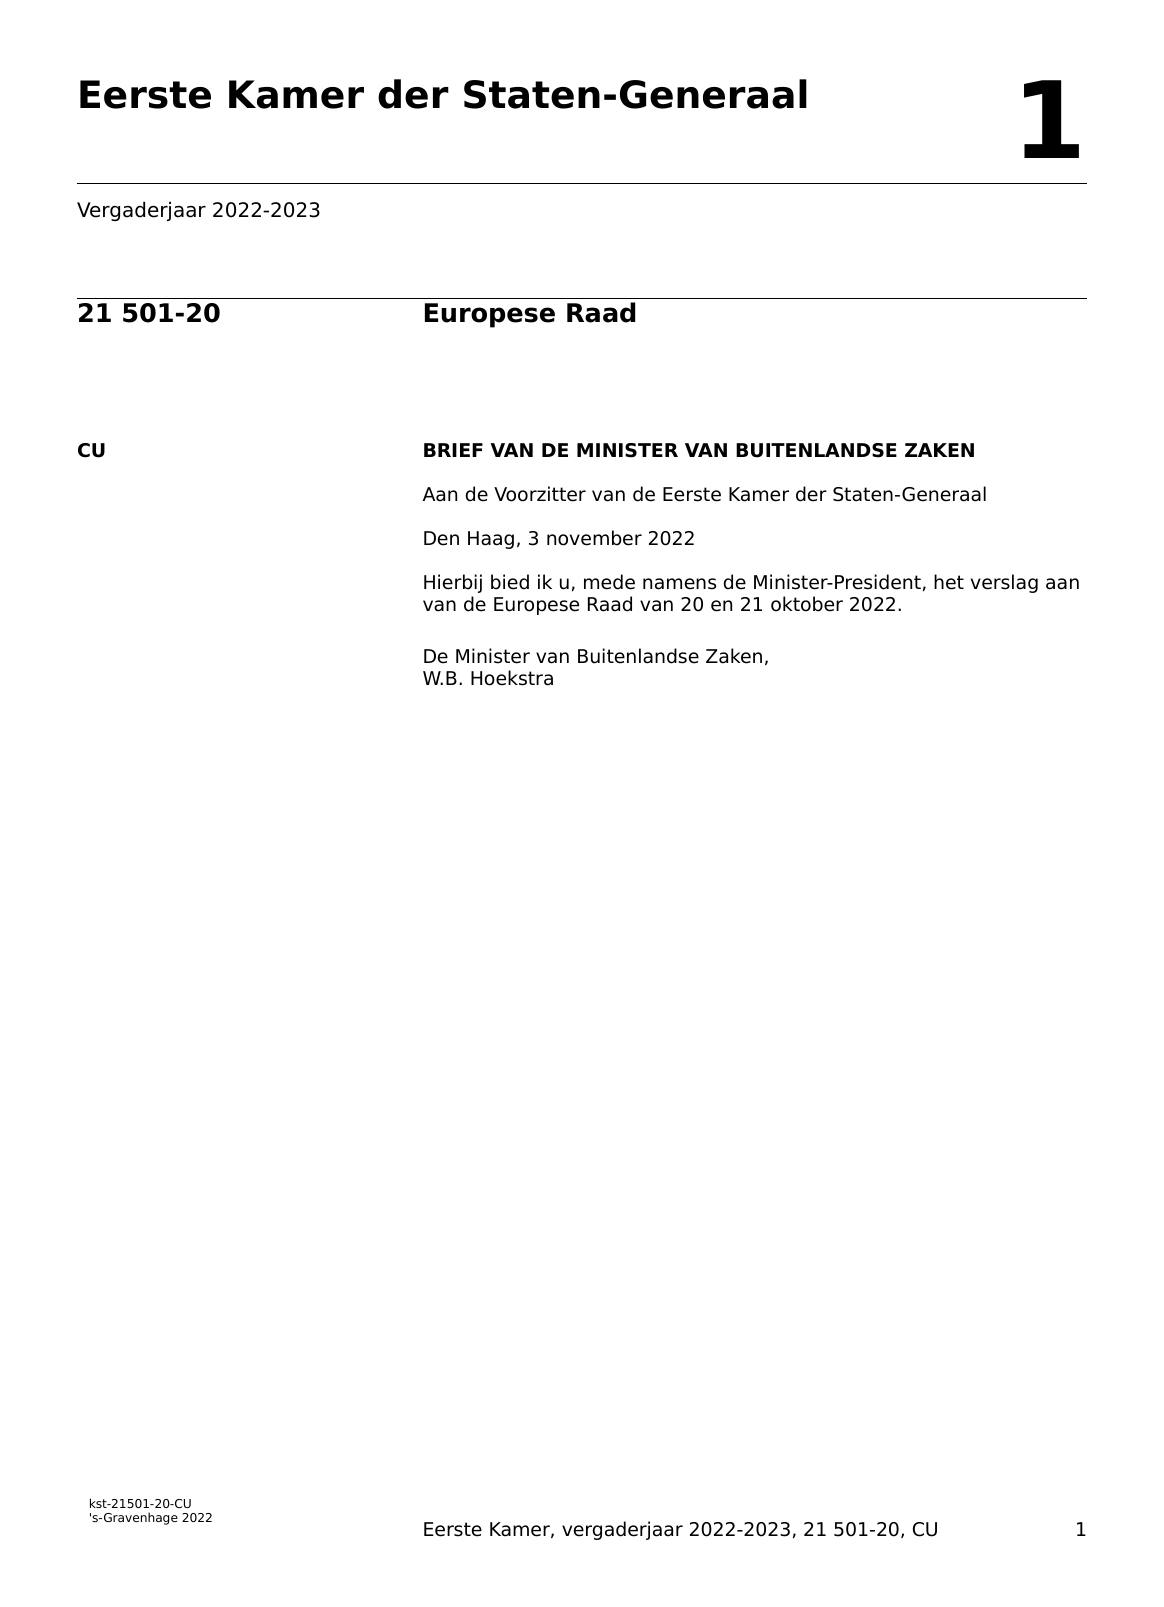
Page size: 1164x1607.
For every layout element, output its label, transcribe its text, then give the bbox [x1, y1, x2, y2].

text Den Haag, 3 november 2022 [422, 528, 1087, 550]
subtitle CU BRIEF VAN DE MINISTER VAN BUITENLANDSE ZAKEN [77, 440, 1087, 462]
text Hierbij bied ik u, mede namens de Minister-President, het verslag aan van de Europese Raad van 20 en 21 oktober 2022. [422, 572, 1087, 616]
table_header Eerste Kamer der Staten-Generaal [77, 59, 886, 183]
table_cell Vergaderjaar 2022-2023 [77, 184, 1087, 298]
text Aan de Voorzitter van de Eerste Kamer der Staten-Generaal [422, 484, 1087, 506]
subtitle 21 501-20 Europese Raad [77, 299, 1087, 329]
table_header 1 [886, 59, 1087, 183]
text De Minister van Buitenlandse Zaken, W.B. Hoekstra [422, 646, 1087, 690]
text kst-21501-20-CU [88, 1497, 323, 1511]
text 's-Gravenhage 2022 [88, 1511, 323, 1525]
